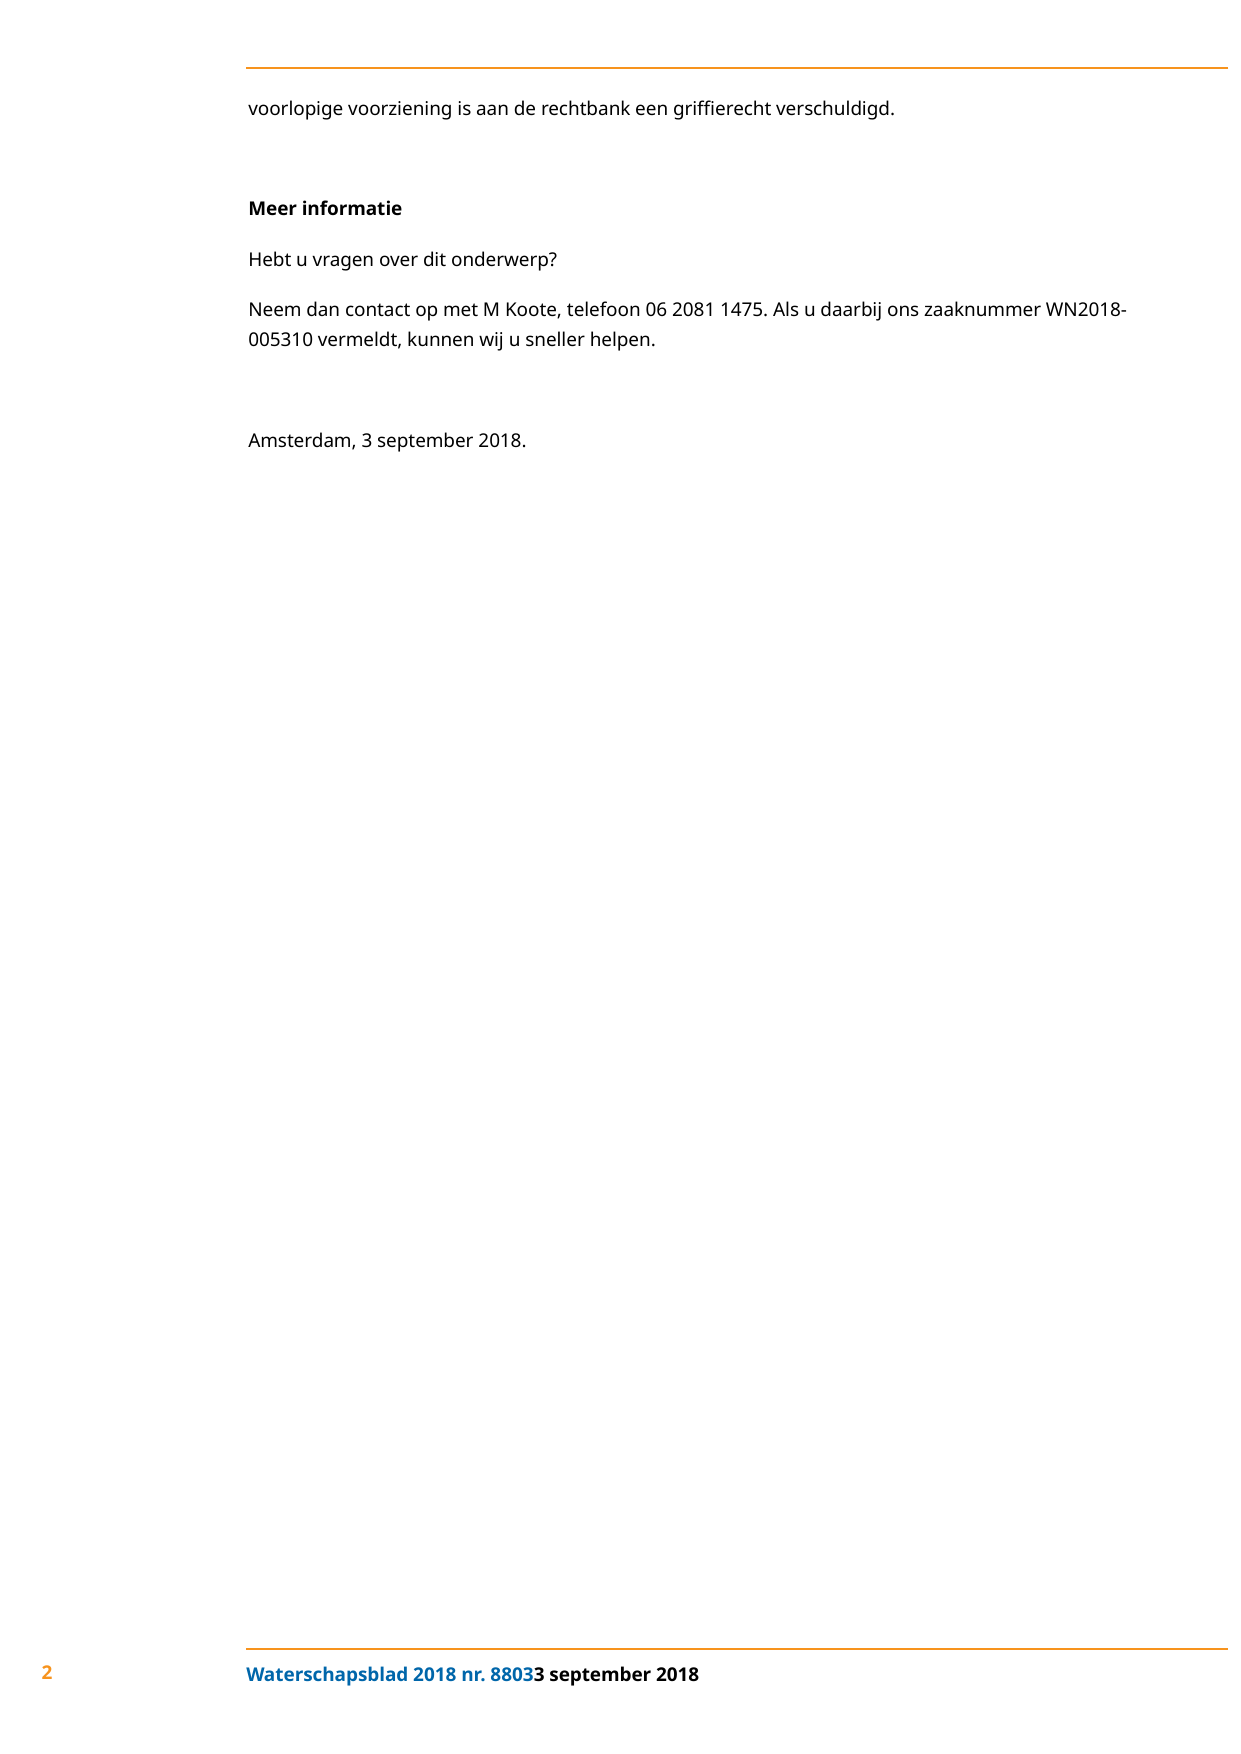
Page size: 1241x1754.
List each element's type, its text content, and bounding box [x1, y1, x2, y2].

text Amsterdam, 3 september 2018. [248, 427, 1152, 453]
text Meer informatie [248, 196, 1152, 221]
text Neem dan contact op met M Koote, telefoon 06 2081 1475. Als u daarbij ons zaaknummer WN2018-005310 vermeldt, kunnen wij u sneller helpen. [248, 296, 1152, 352]
picture [41, 47, 231, 172]
text voorlopige voorziening is aan de rechtbank een griffierecht verschuldigd. [248, 95, 1152, 121]
text Hebt u vragen over dit onderwerp? [248, 246, 1152, 272]
